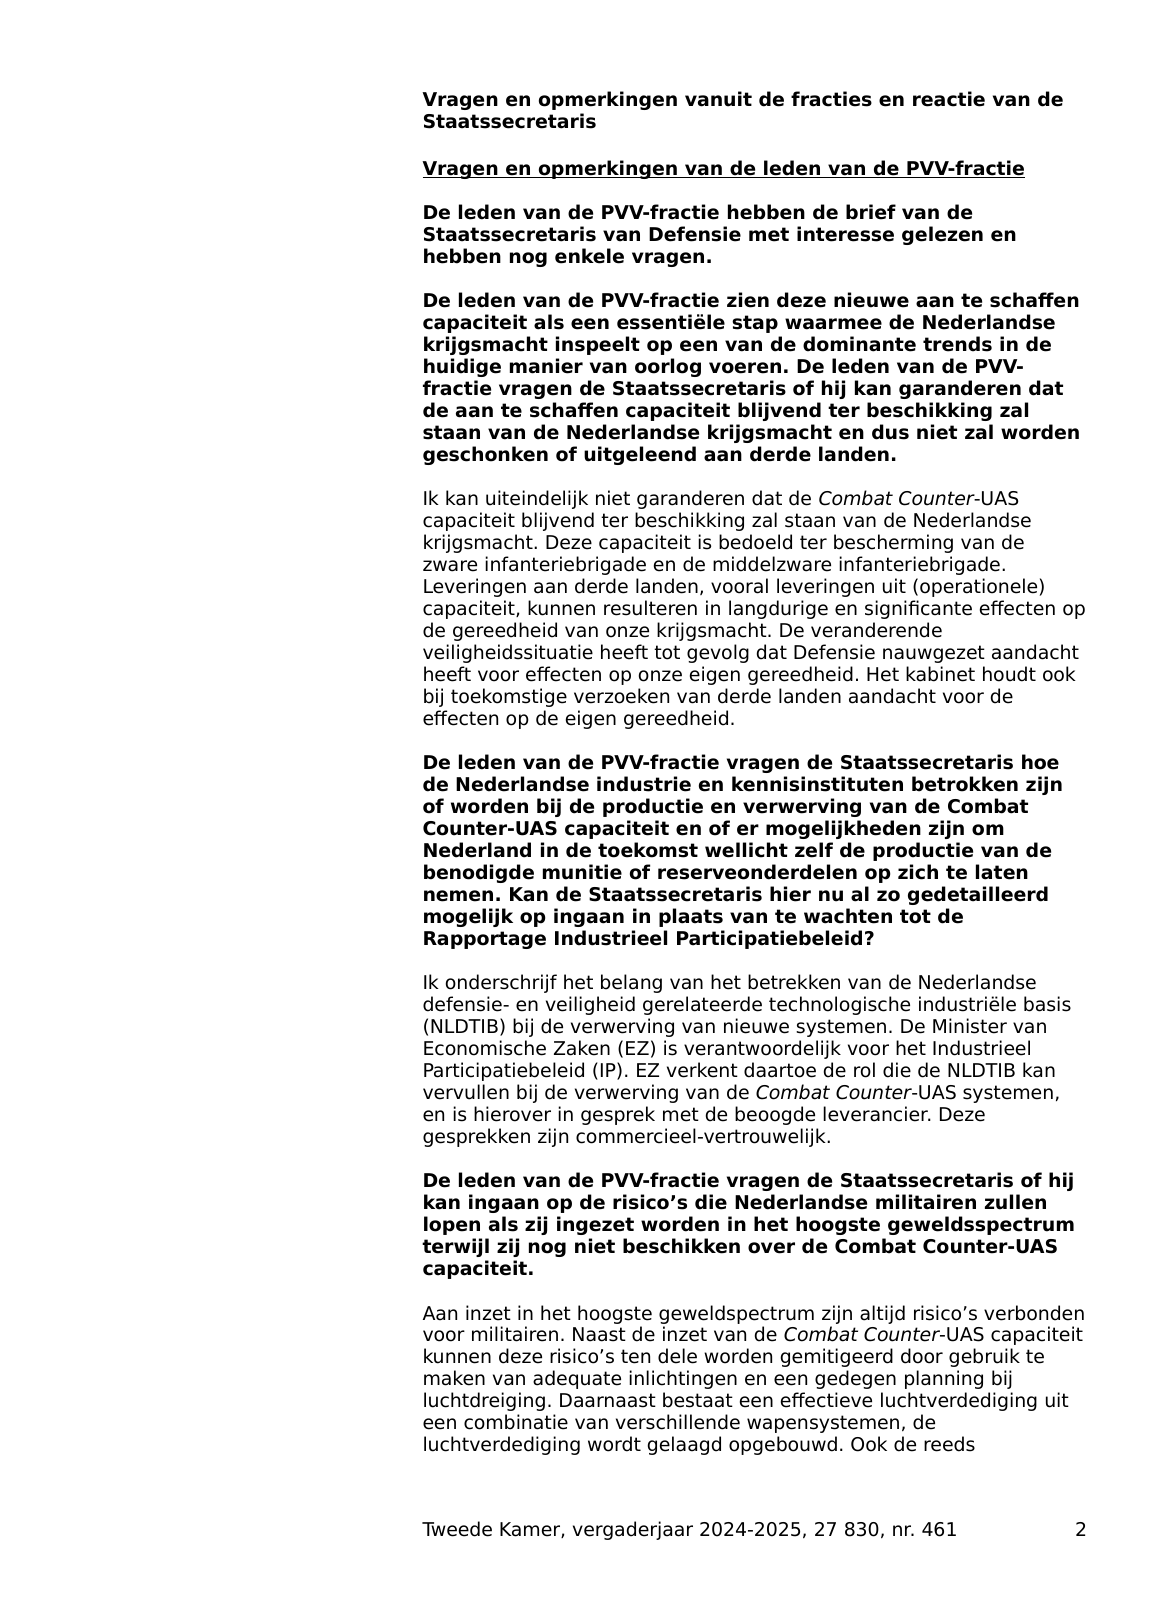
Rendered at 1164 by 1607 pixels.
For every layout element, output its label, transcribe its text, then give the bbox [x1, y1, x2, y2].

text De leden van de PVV-fractie vragen de Staatssecretaris hoe de Nederlandse industrie en kennisinstituten betrokken zijn of worden bij de productie en verwerving van de Combat Counter-UAS capaciteit en of er mogelijkheden zijn om Nederland in de toekomst wellicht zelf de productie van de benodigde munitie of reserveonderdelen op zich te laten nemen. Kan de Staatssecretaris hier nu al zo gedetailleerd mogelijk op ingaan in plaats van te wachten tot de Rapportage Industrieel Participatiebeleid? [422, 752, 1087, 950]
text Ik onderschrijf het belang van het betrekken van de Nederlandse defensie- en veiligheid gerelateerde technologische industriële basis (NLDTIB) bij de verwerving van nieuwe systemen. De Minister van Economische Zaken (EZ) is verantwoordelijk voor het Industrieel Participatiebeleid (IP). EZ verkent daartoe de rol die de NLDTIB kan vervullen bij de verwerving van de Combat Counter-UAS systemen, en is hierover in gesprek met de beoogde leverancier. Deze gesprekken zijn commercieel-vertrouwelijk. [422, 972, 1087, 1148]
text Ik kan uiteindelijk niet garanderen dat de Combat Counter-UAS capaciteit blijvend ter beschikking zal staan van de Nederlandse krijgsmacht. Deze capaciteit is bedoeld ter bescherming van de zware infanteriebrigade en de middelzware infanteriebrigade. Leveringen aan derde landen, vooral leveringen uit (operationele) capaciteit, kunnen resulteren in langdurige en significante effecten op de gereedheid van onze krijgsmacht. De veranderende veiligheidssituatie heeft tot gevolg dat Defensie nauwgezet aandacht heeft voor effecten op onze eigen gereedheid. Het kabinet houdt ook bij toekomstige verzoeken van derde landen aandacht voor de effecten op de eigen gereedheid. [422, 488, 1087, 730]
subtitle Vragen en opmerkingen van de leden van de PVV-fractie [422, 158, 1087, 180]
text De leden van de PVV-fractie vragen de Staatssecretaris of hij kan ingaan op de risico’s die Nederlandse militairen zullen lopen als zij ingezet worden in het hoogste geweldsspectrum terwijl zij nog niet beschikken over de Combat Counter-UAS capaciteit. [422, 1170, 1087, 1280]
text De leden van de PVV-fractie hebben de brief van de Staatssecretaris van Defensie met interesse gelezen en hebben nog enkele vragen. [422, 202, 1087, 268]
text Aan inzet in het hoogste geweldspectrum zijn altijd risico’s verbonden voor militairen. Naast de inzet van de Combat Counter-UAS capaciteit kunnen deze risico’s ten dele worden gemitigeerd door gebruik te maken van adequate inlichtingen en een gedegen planning bij luchtdreiging. Daarnaast bestaat een effectieve luchtverdediging uit een combinatie van verschillende wapensystemen, de luchtverdediging wordt gelaagd opgebouwd. Ook de reeds [422, 1302, 1087, 1456]
text De leden van de PVV-fractie zien deze nieuwe aan te schaffen capaciteit als een essentiële stap waarmee de Nederlandse krijgsmacht inspeelt op een van de dominante trends in de huidige manier van oorlog voeren. De leden van de PVV-fractie vragen de Staatssecretaris of hij kan garanderen dat de aan te schaffen capaciteit blijvend ter beschikking zal staan van de Nederlandse krijgsmacht en dus niet zal worden geschonken of uitgeleend aan derde landen. [422, 290, 1087, 466]
subtitle Vragen en opmerkingen vanuit de fracties en reactie van de Staatssecretaris [422, 89, 1087, 133]
